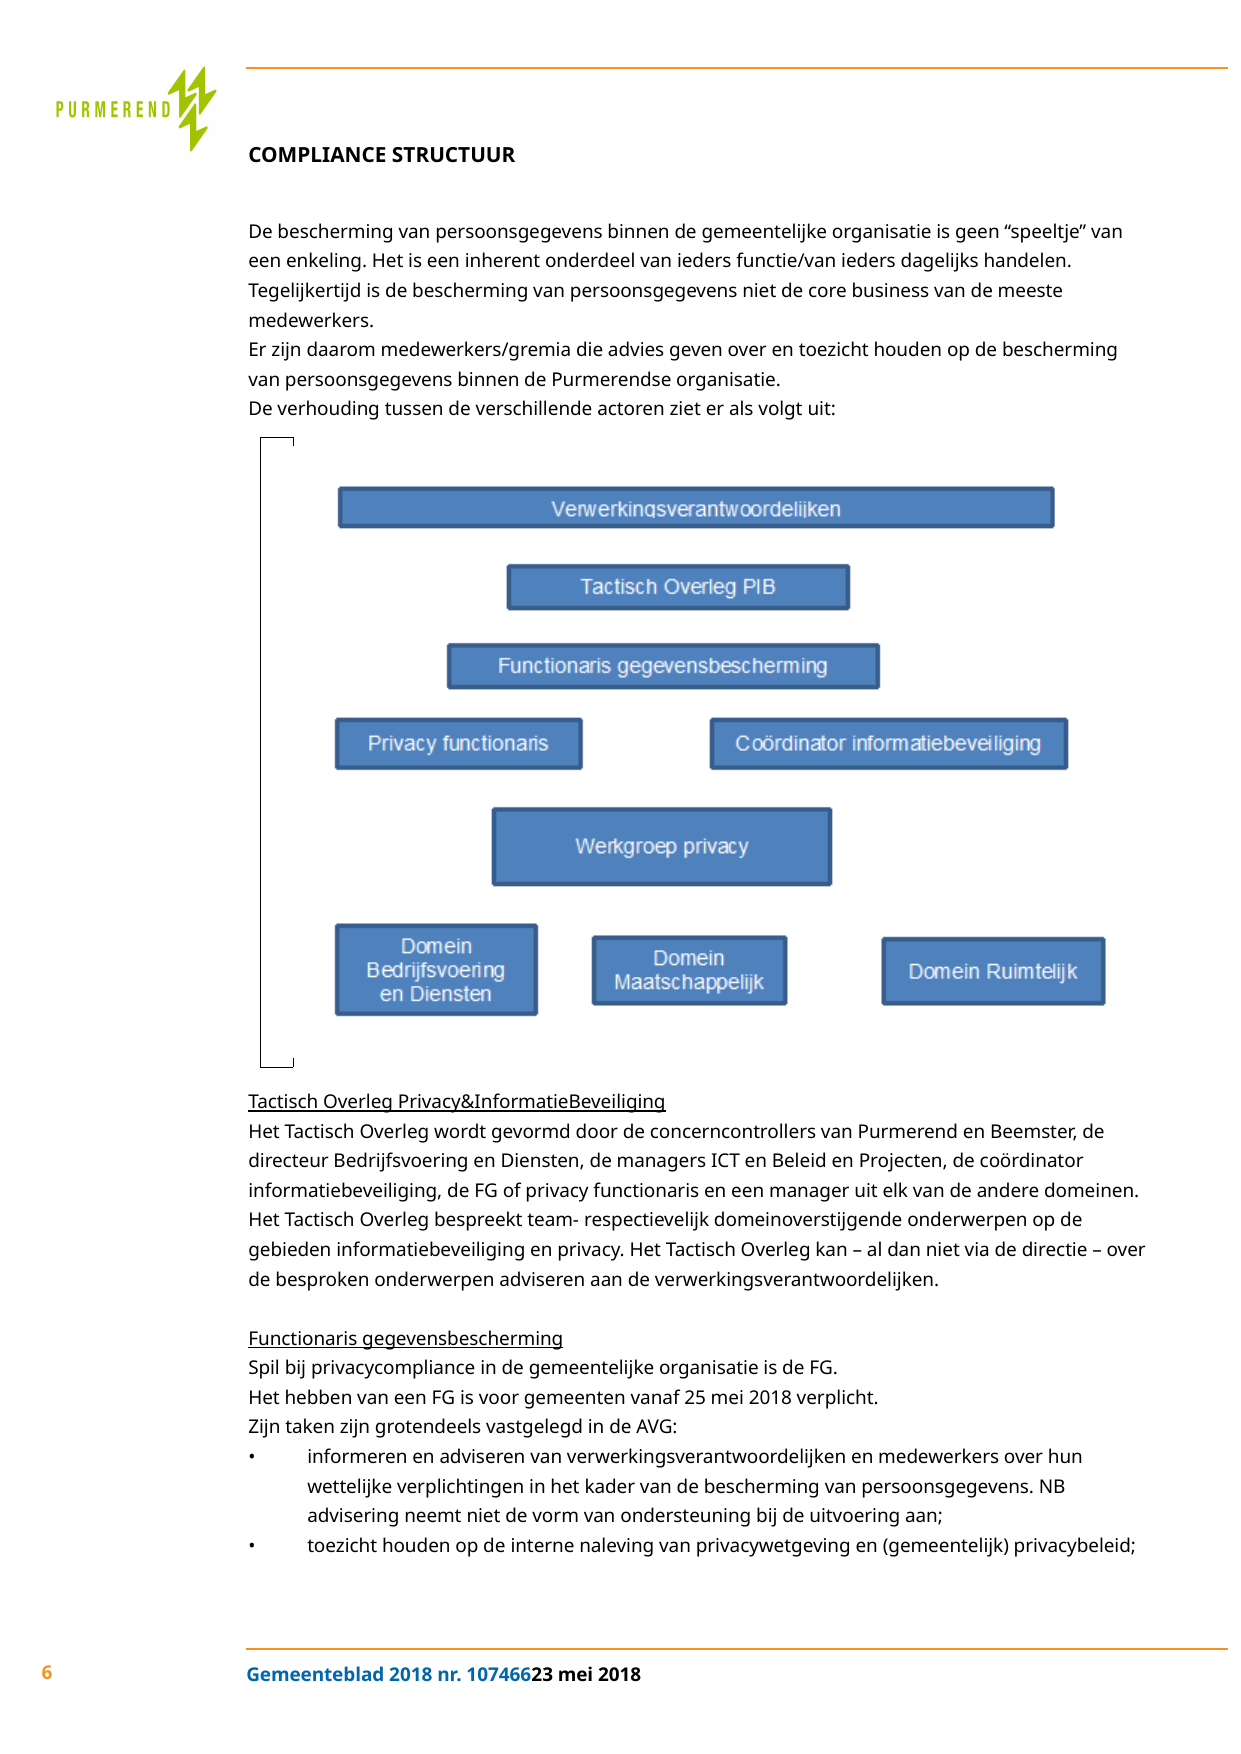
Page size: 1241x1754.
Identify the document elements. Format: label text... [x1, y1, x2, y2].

list toezicht houden op de interne naleving van privacywetgeving en (gemeentelijk) privacybeleid; [248, 1532, 1152, 1558]
text COMPLIANCE STRUCTUUR [248, 140, 1152, 169]
list informeren en adviseren van verwerkingsverantwoordelijken en medewerkers over hun wettelijke verplichtingen in het kader van de bescherming van persoonsgegevens. NB advisering neemt niet de vorm van ondersteuning bij de uitvoering aan; [248, 1443, 1152, 1528]
text Spil bij privacycompliance in de gemeentelijke organisatie is de FG. [248, 1354, 1152, 1380]
text Tactisch Overleg Privacy&InformatieBeveiliging [248, 1088, 1152, 1114]
text Het hebben van een FG is voor gemeenten vanaf 25 mei 2018 verplicht. [248, 1384, 1152, 1410]
text De verhouding tussen de verschillende actoren ziet er als volgt uit: [248, 396, 1152, 421]
text Functionaris gegevensbescherming [248, 1325, 1152, 1351]
text Zijn taken zijn grotendeels vastgelegd in de AVG: [248, 1414, 1152, 1439]
picture [41, 47, 231, 172]
text De bescherming van persoonsgegevens binnen de gemeentelijke organisatie is geen “speeltje” van een enkeling. Het is een inherent onderdeel van ieders functie/van ieders dagelijks handelen. Tegelijkertijd is de bescherming van persoonsgegevens niet de core business van de meeste medewerkers. [248, 218, 1152, 333]
text Er zijn daarom medewerkers/gremia die advies geven over en toezicht houden op de bescherming van persoonsgegevens binnen de Purmerendse organisatie. [248, 336, 1152, 392]
picture [268, 446, 1173, 1058]
text Het Tactisch Overleg wordt gevormd door de concerncontrollers van Purmerend en Beemster, de directeur Bedrijfsvoering en Diensten, de managers ICT en Beleid en Projecten, de coördinator informatiebeveiliging, de FG of privacy functionaris en een manager uit elk van de andere domeinen. Het Tactisch Overleg bespreekt team- respectievelijk domeinoverstijgende onderwerpen op de gebieden informatiebeveiliging en privacy. Het Tactisch Overleg kan – al dan niet via de directie – over de besproken onderwerpen adviseren aan de verwerkingsverantwoordelijken. [248, 1118, 1152, 1291]
